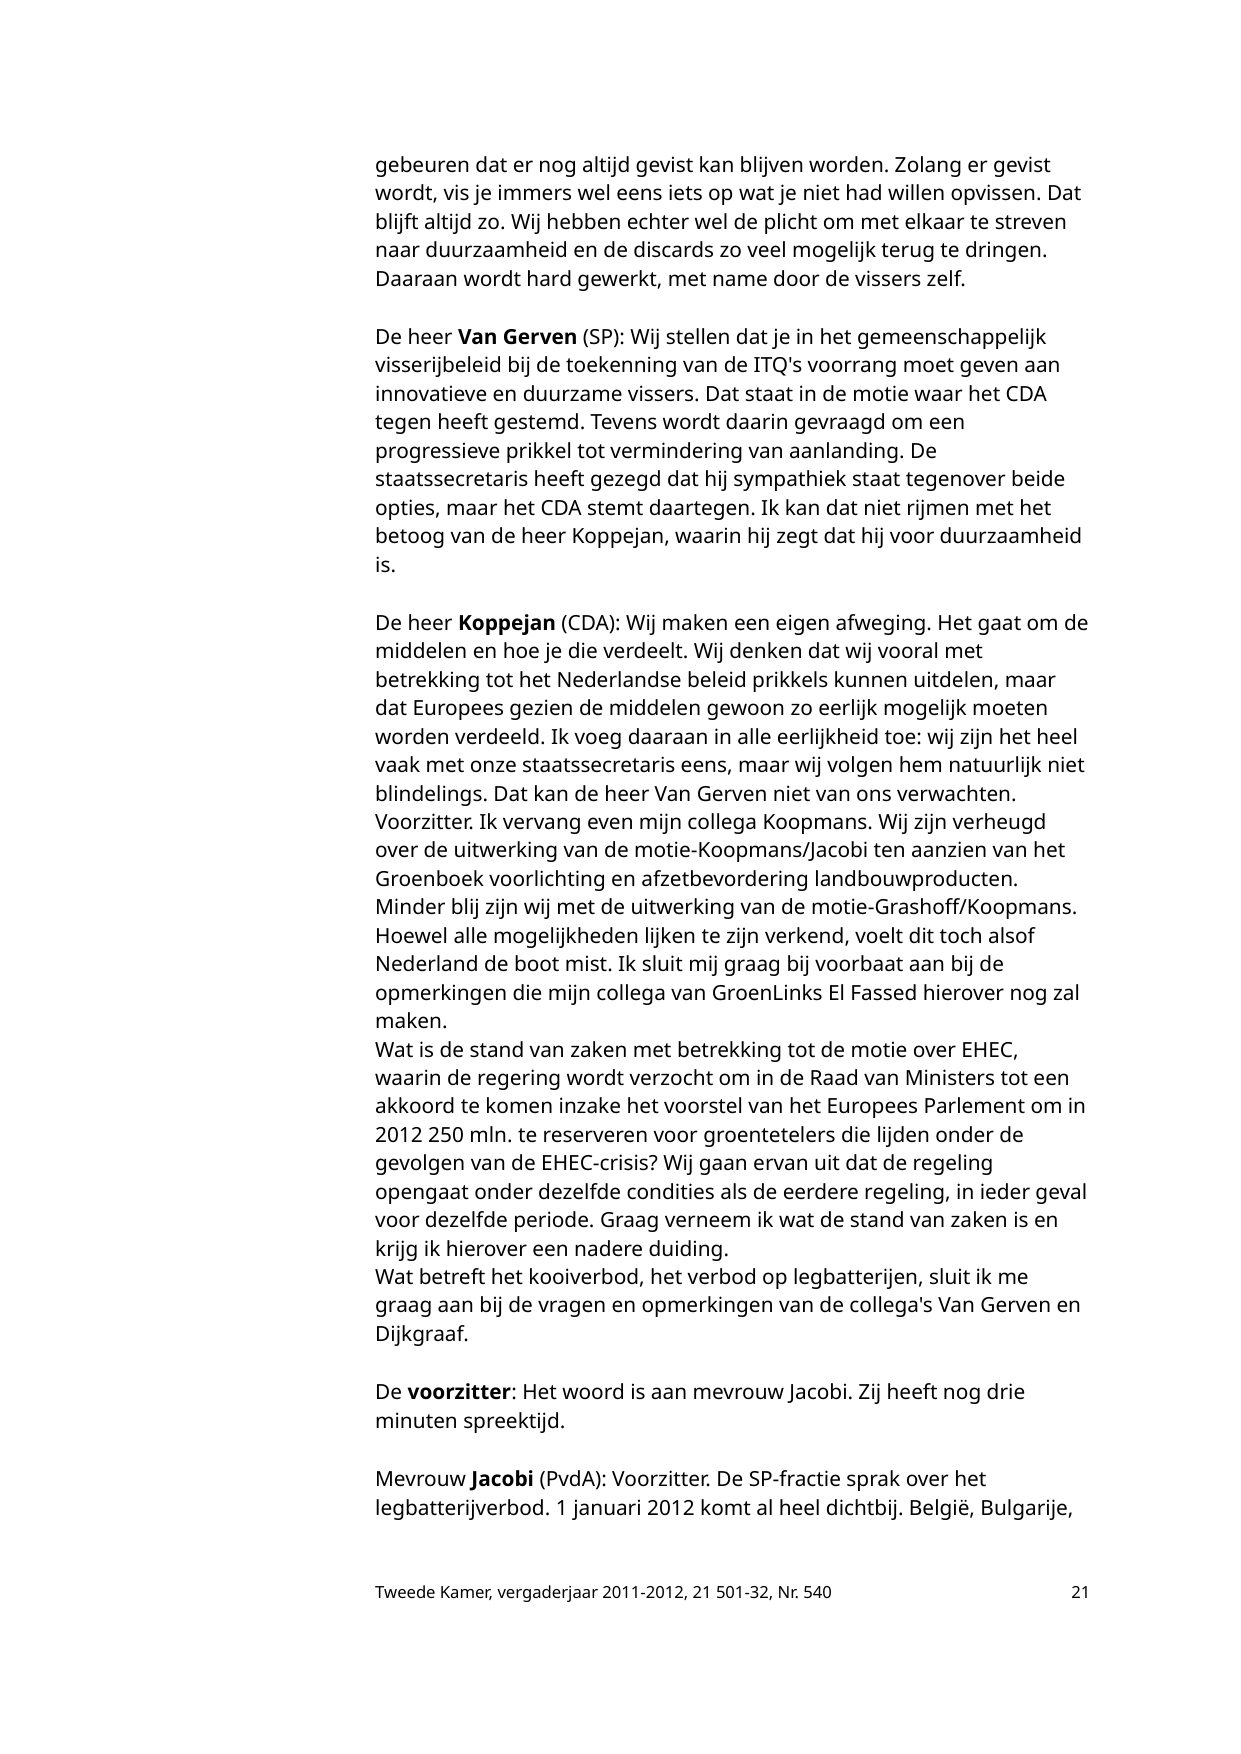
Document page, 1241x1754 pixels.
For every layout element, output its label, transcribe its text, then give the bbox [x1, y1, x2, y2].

text Wat is de stand van zaken met betrekking tot de motie over EHEC, waarin de regering wordt verzocht om in de Raad van Ministers tot een akkoord te komen inzake het voorstel van het Europees Parlement om in 2012 250 mln. te reserveren voor groentetelers die lijden onder de gevolgen van de EHEC-crisis? Wij gaan ervan uit dat de regeling opengaat onder dezelfde condities als de eerdere regeling, in ieder geval voor dezelfde periode. Graag verneem ik wat de stand van zaken is en krijg ik hierover een nadere duiding. [375, 1035, 1090, 1262]
text Wat betreft het kooiverbod, het verbod op legbatterijen, sluit ik me graag aan bij de vragen en opmerkingen van de collega's Van Gerven en Dijkgraaf. [375, 1262, 1090, 1347]
text Mevrouw Jacobi (PvdA): Voorzitter. De SP-fractie sprak over het legbatterijverbod. 1 januari 2012 komt al heel dichtbij. België, Bulgarije, [375, 1464, 1090, 1521]
text De heer Koppejan (CDA): Wij maken een eigen afweging. Het gaat om de middelen en hoe je die verdeelt. Wij denken dat wij vooral met betrekking tot het Nederlandse beleid prikkels kunnen uitdelen, maar dat Europees gezien de middelen gewoon zo eerlijk mogelijk moeten worden verdeeld. Ik voeg daaraan in alle eerlijkheid toe: wij zijn het heel vaak met onze staatssecretaris eens, maar wij volgen hem natuurlijk niet blindelings. Dat kan de heer Van Gerven niet van ons verwachten. [375, 608, 1090, 807]
text De voorzitter: Het woord is aan mevrouw Jacobi. Zij heeft nog drie minuten spreektijd. [375, 1377, 1090, 1434]
text Voorzitter. Ik vervang even mijn collega Koopmans. Wij zijn verheugd over de uitwerking van de motie-Koopmans/Jacobi ten aanzien van het Groenboek voorlichting en afzetbevordering landbouwproducten. Minder blij zijn wij met de uitwerking van de motie-Grashoff/Koopmans. Hoewel alle mogelijkheden lijken te zijn verkend, voelt dit toch alsof Nederland de boot mist. Ik sluit mij graag bij voorbaat aan bij de opmerkingen die mijn collega van GroenLinks El Fassed hierover nog zal maken. [375, 807, 1090, 1035]
text gebeuren dat er nog altijd gevist kan blijven worden. Zolang er gevist wordt, vis je immers wel eens iets op wat je niet had willen opvissen. Dat blijft altijd zo. Wij hebben echter wel de plicht om met elkaar te streven naar duurzaamheid en de discards zo veel mogelijk terug te dringen. Daaraan wordt hard gewerkt, met name door de vissers zelf. [375, 150, 1090, 292]
text De heer Van Gerven (SP): Wij stellen dat je in het gemeenschappelijk visserijbeleid bij de toekenning van de ITQ's voorrang moet geven aan innovatieve en duurzame vissers. Dat staat in de motie waar het CDA tegen heeft gestemd. Tevens wordt daarin gevraagd om een progressieve prikkel tot vermindering van aanlanding. De staatssecretaris heeft gezegd dat hij sympathiek staat tegenover beide opties, maar het CDA stemt daartegen. Ik kan dat niet rijmen met het betoog van de heer Koppejan, waarin hij zegt dat hij voor duurzaamheid is. [375, 322, 1090, 578]
